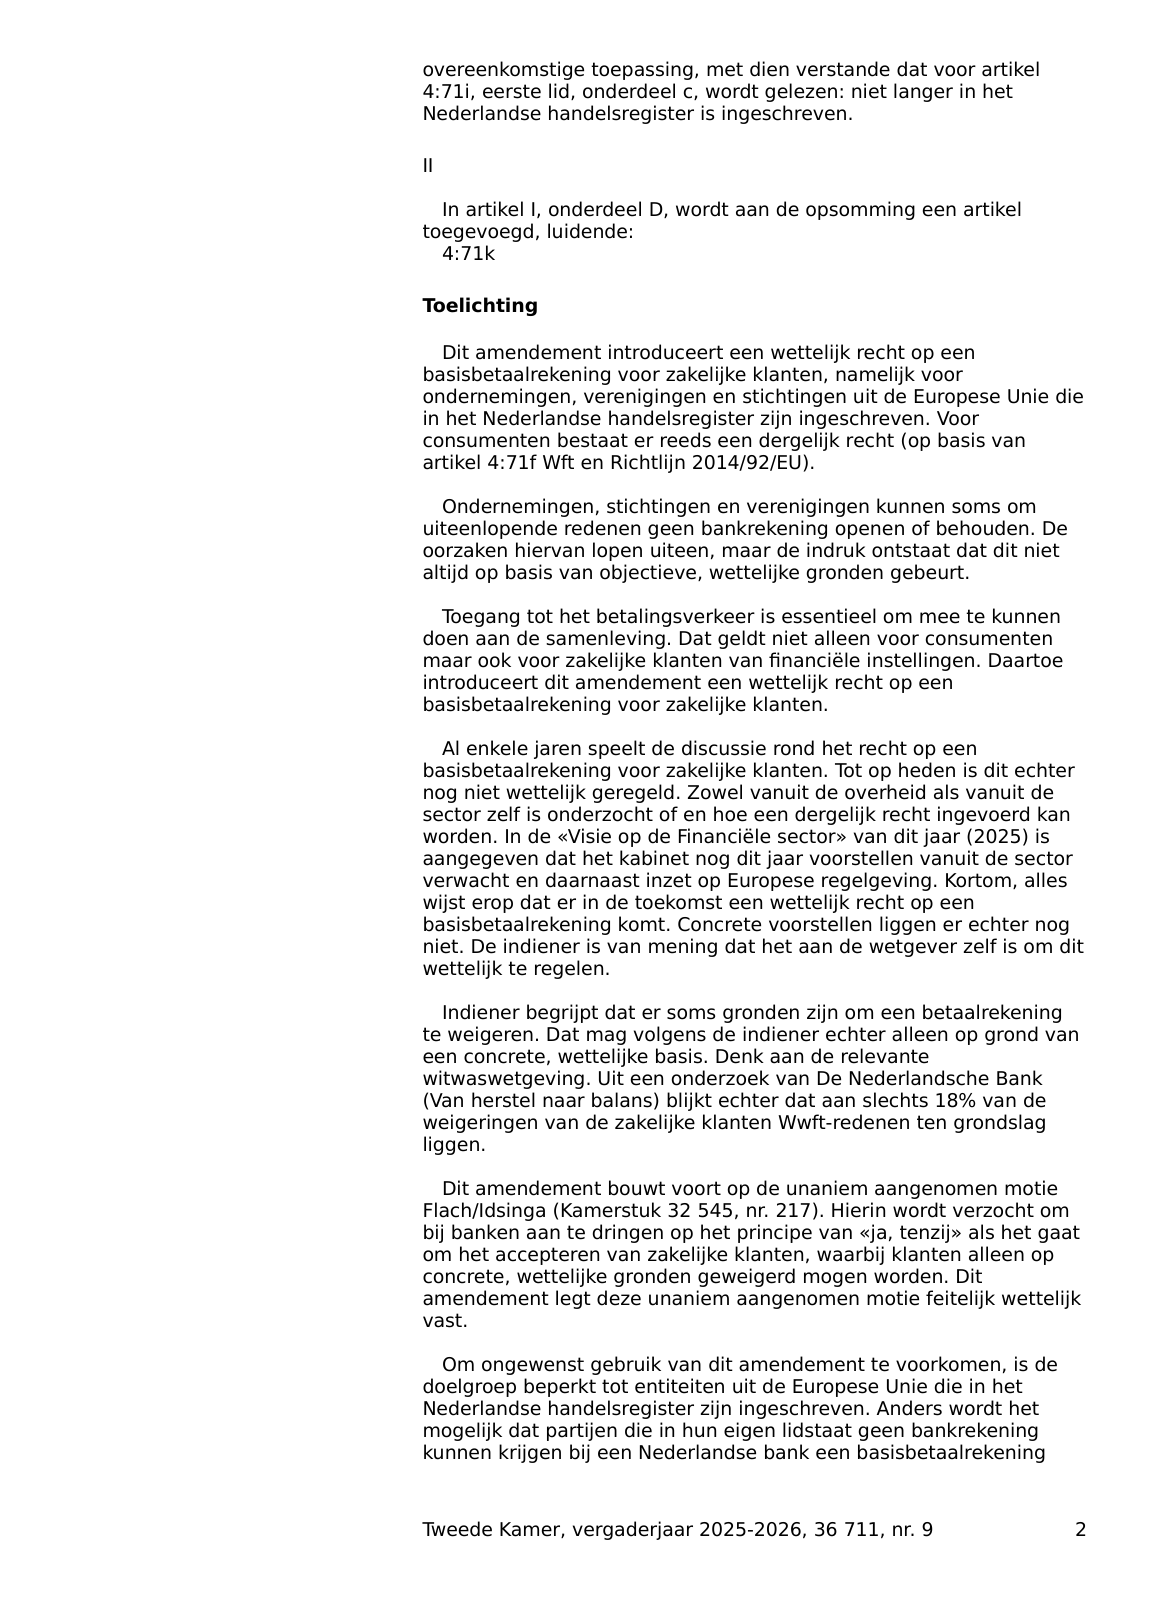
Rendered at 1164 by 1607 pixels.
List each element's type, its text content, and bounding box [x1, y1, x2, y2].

text Dit amendement bouwt voort op de unaniem aangenomen motie Flach/Idsinga (Kamerstuk 32 545, nr. 217). Hierin wordt verzocht om bij banken aan te dringen op het principe van «ja, tenzij» als het gaat om het accepteren van zakelijke klanten, waarbij klanten alleen op concrete, wettelijke gronden geweigerd mogen worden. Dit amendement legt deze unaniem aangenomen motie feitelijk wettelijk vast. [422, 1178, 1087, 1332]
text Toegang tot het betalingsverkeer is essentieel om mee te kunnen doen aan de samenleving. Dat geldt niet alleen voor consumenten maar ook voor zakelijke klanten van financiële instellingen. Daartoe introduceert dit amendement een wettelijk recht op een basisbetaalrekening voor zakelijke klanten. [422, 606, 1087, 716]
text In artikel I, onderdeel D, wordt aan de opsomming een artikel toegevoegd, luidende: [422, 199, 1087, 243]
subtitle II [422, 155, 1087, 177]
text Ondernemingen, stichtingen en verenigingen kunnen soms om uiteenlopende redenen geen bankrekening openen of behouden. De oorzaken hiervan lopen uiteen, maar de indruk ontstaat dat dit niet altijd op basis van objectieve, wettelijke gronden gebeurt. [422, 496, 1087, 584]
subtitle Toelichting [422, 295, 1087, 317]
text overeenkomstige toepassing, met dien verstande dat voor artikel 4:71i, eerste lid, onderdeel c, wordt gelezen: niet langer in het Nederlandse handelsregister is ingeschreven. [422, 59, 1087, 125]
text 4:71k [422, 243, 1087, 265]
text Indiener begrijpt dat er soms gronden zijn om een betaalrekening te weigeren. Dat mag volgens de indiener echter alleen op grond van een concrete, wettelijke basis. Denk aan de relevante witwaswetgeving. Uit een onderzoek van De Nederlandsche Bank (Van herstel naar balans) blijkt echter dat aan slechts 18% van de weigeringen van de zakelijke klanten Wwft-redenen ten grondslag liggen. [422, 1002, 1087, 1156]
text Om ongewenst gebruik van dit amendement te voorkomen, is de doelgroep beperkt tot entiteiten uit de Europese Unie die in het Nederlandse handelsregister zijn ingeschreven. Anders wordt het mogelijk dat partijen die in hun eigen lidstaat geen bankrekening kunnen krijgen bij een Nederlandse bank een basisbetaalrekening [422, 1354, 1087, 1464]
text Al enkele jaren speelt de discussie rond het recht op een basisbetaalrekening voor zakelijke klanten. Tot op heden is dit echter nog niet wettelijk geregeld. Zowel vanuit de overheid als vanuit de sector zelf is onderzocht of en hoe een dergelijk recht ingevoerd kan worden. In de «Visie op de Financiële sector» van dit jaar (2025) is aangegeven dat het kabinet nog dit jaar voorstellen vanuit de sector verwacht en daarnaast inzet op Europese regelgeving. Kortom, alles wijst erop dat er in de toekomst een wettelijk recht op een basisbetaalrekening komt. Concrete voorstellen liggen er echter nog niet. De indiener is van mening dat het aan de wetgever zelf is om dit wettelijk te regelen. [422, 738, 1087, 980]
text Dit amendement introduceert een wettelijk recht op een basisbetaalrekening voor zakelijke klanten, namelijk voor ondernemingen, verenigingen en stichtingen uit de Europese Unie die in het Nederlandse handelsregister zijn ingeschreven. Voor consumenten bestaat er reeds een dergelijk recht (op basis van artikel 4:71f Wft en Richtlijn 2014/92/EU). [422, 342, 1087, 474]
